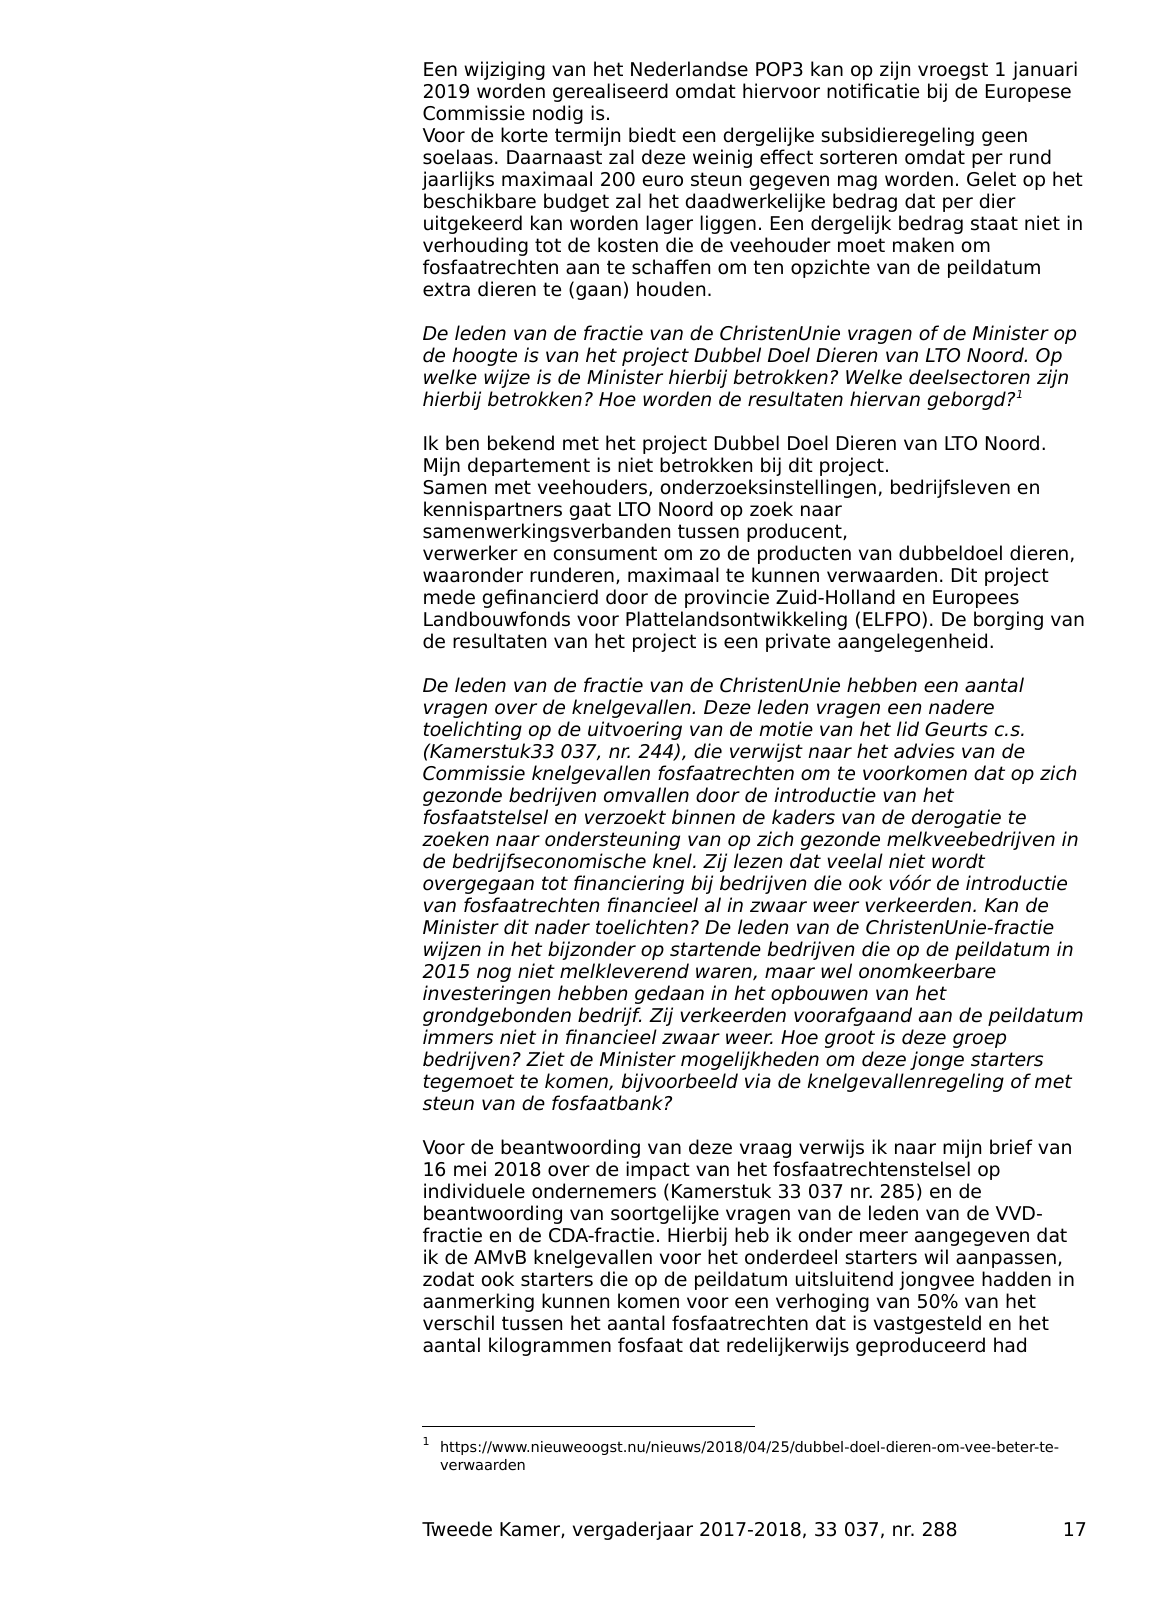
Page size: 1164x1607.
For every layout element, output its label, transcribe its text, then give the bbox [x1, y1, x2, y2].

text https://www.nieuweoogst.nu/nieuws/2018/04/25/dubbel-doel-dieren-om-vee-beter-te-verwaarden [422, 1435, 1087, 1474]
text Een wijziging van het Nederlandse POP3 kan op zijn vroegst 1 januari 2019 worden gerealiseerd omdat hiervoor notificatie bij de Europese Commissie nodig is. [422, 59, 1087, 125]
text verwerker en consument om zo de producten van dubbeldoel dieren, waaronder runderen, maximaal te kunnen verwaarden. Dit project mede gefinancierd door de provincie Zuid-Holland en Europees Landbouwfonds voor Plattelandsontwikkeling (ELFPO). De borging van de resultaten van het project is een private aangelegenheid. [422, 543, 1087, 653]
text Voor de beantwoording van deze vraag verwijs ik naar mijn brief van 16 mei 2018 over de impact van het fosfaatrechtenstelsel op individuele ondernemers (Kamerstuk 33 037 nr. 285) en de beantwoording van soortgelijke vragen van de leden van de VVD-fractie en de CDA-fractie. Hierbij heb ik onder meer aangegeven dat ik de AMvB knelgevallen voor het onderdeel starters wil aanpassen, zodat ook starters die op de peildatum uitsluitend jongvee hadden in aanmerking kunnen komen voor een verhoging van 50% van het verschil tussen het aantal fosfaatrechten dat is vastgesteld en het aantal kilogrammen fosfaat dat redelijkerwijs geproduceerd had [422, 1137, 1087, 1357]
text De leden van de fractie van de ChristenUnie vragen of de Minister op de hoogte is van het project Dubbel Doel Dieren van LTO Noord. Op welke wijze is de Minister hierbij betrokken? Welke deelsectoren zijn hierbij betrokken? Hoe worden de resultaten hiervan geborgd? [422, 323, 1087, 411]
text De leden van de fractie van de ChristenUnie hebben een aantal vragen over de knelgevallen. Deze leden vragen een nadere toelichting op de uitvoering van de motie van het lid Geurts c.s. (Kamerstuk33 037, nr. 244), die verwijst naar het advies van de Commissie knelgevallen fosfaatrechten om te voorkomen dat op zich gezonde bedrijven omvallen door de introductie van het fosfaatstelsel en verzoekt binnen de kaders van de derogatie te zoeken naar ondersteuning van op zich gezonde melkveebedrijven in de bedrijfseconomische knel. Zij lezen dat veelal niet wordt overgegaan tot financiering bij bedrijven die ook vóór de introductie van fosfaatrechten financieel al in zwaar weer verkeerden. Kan de Minister dit nader toelichten? De leden van de ChristenUnie-fractie wijzen in het bijzonder op startende bedrijven die op de peildatum in 2015 nog niet melkleverend waren, maar wel onomkeerbare investeringen hebben gedaan in het opbouwen van het grondgebonden bedrijf. Zij verkeerden voorafgaand aan de peildatum immers niet in financieel zwaar weer. Hoe groot is deze groep bedrijven? Ziet de Minister mogelijkheden om deze jonge starters tegemoet te komen, bijvoorbeeld via de knelgevallenregeling of met steun van de fosfaatbank? [422, 675, 1087, 1115]
text Ik ben bekend met het project Dubbel Doel Dieren van LTO Noord. Mijn departement is niet betrokken bij dit project. [422, 433, 1087, 477]
text Voor de korte termijn biedt een dergelijke subsidieregeling geen soelaas. Daarnaast zal deze weinig effect sorteren omdat per rund jaarlijks maximaal 200 euro steun gegeven mag worden. Gelet op het beschikbare budget zal het daadwerkelijke bedrag dat per dier uitgekeerd kan worden lager liggen. Een dergelijk bedrag staat niet in verhouding tot de kosten die de veehouder moet maken om fosfaatrechten aan te schaffen om ten opzichte van de peildatum extra dieren te (gaan) houden. [422, 125, 1087, 301]
text Samen met veehouders, onderzoeksinstellingen, bedrijfsleven en kennispartners gaat LTO Noord op zoek naar samenwerkingsverbanden tussen producent, [422, 477, 1087, 543]
